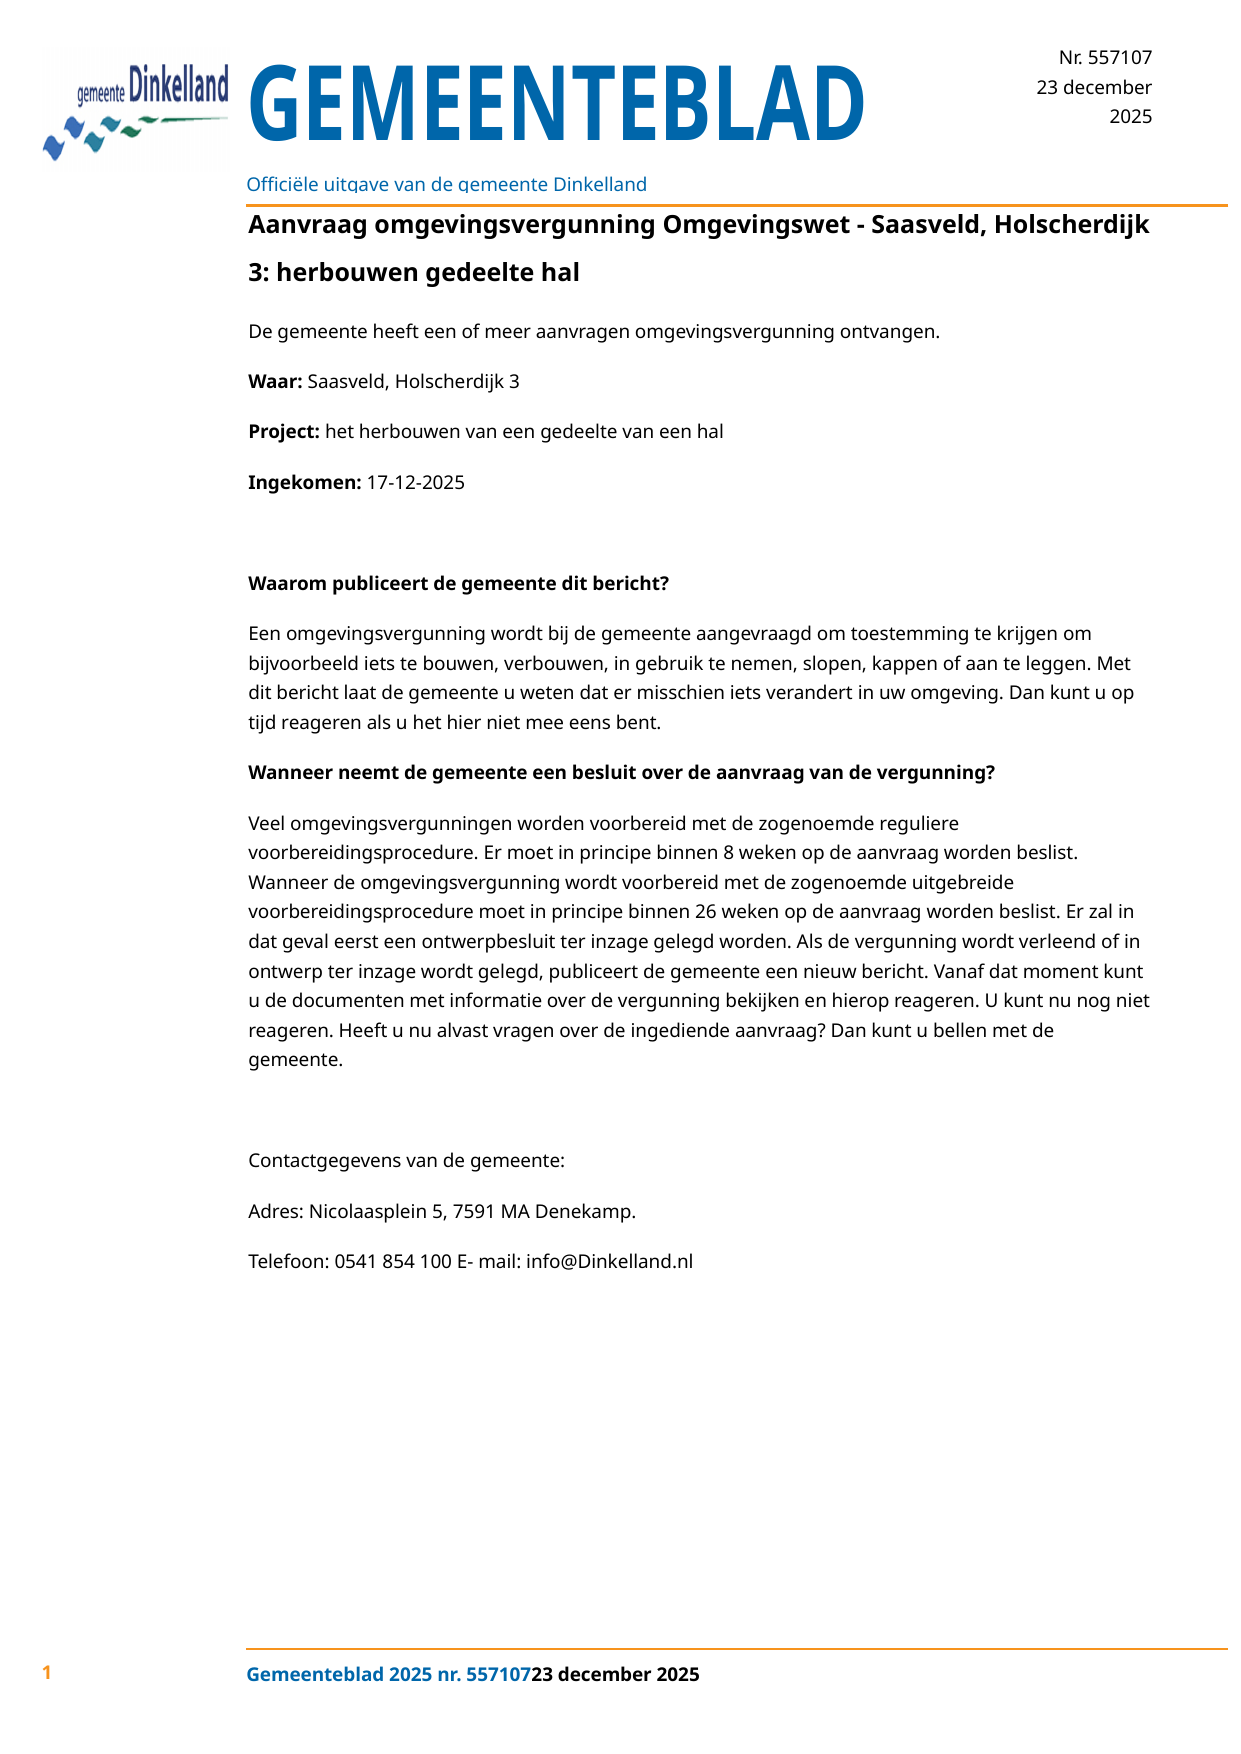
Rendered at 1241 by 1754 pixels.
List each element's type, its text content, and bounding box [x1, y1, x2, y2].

text Adres: Nicolaasplein 5, 7591 MA Denekamp. [248, 1198, 1152, 1224]
picture [41, 47, 231, 172]
text Veel omgevingsvergunningen worden voorbereid met de zogenoemde reguliere voorbereidingsprocedure. Er moet in principe binnen 8 weken op de aanvraag worden beslist. Wanneer de omgevingsvergunning wordt voorbereid met de zogenoemde uitgebreide voorbereidingsprocedure moet in principe binnen 26 weken op de aanvraag worden beslist. Er zal in dat geval eerst een ontwerpbesluit ter inzage gelegd worden. Als de vergunning wordt verleend of in ontwerp ter inzage wordt gelegd, publiceert de gemeente een nieuw bericht. Vanaf dat moment kunt u de documenten met informatie over de vergunning bekijken en hierop reageren. U kunt nu nog niet reageren. Heeft u nu alvast vragen over de ingediende aanvraag? Dan kunt u bellen met de gemeente. [248, 810, 1152, 1072]
text Aanvraag omgevingsvergunning Omgevingswet - Saasveld, Holscherdijk 3: herbouwen gedeelte hal [248, 207, 1152, 288]
text Telefoon: 0541 854 100 E- mail: info@Dinkelland.nl [248, 1248, 1152, 1274]
text Wanneer neemt de gemeente een besluit over de aanvraag van de vergunning? [248, 759, 1152, 785]
text Contactgegevens van de gemeente: [248, 1147, 1152, 1173]
text Waarom publiceert de gemeente dit bericht? [248, 570, 1152, 596]
text De gemeente heeft een of meer aanvragen omgevingsvergunning ontvangen. [248, 318, 1152, 344]
text Een omgevingsvergunning wordt bij de gemeente aangevraagd om toestemming te krijgen om bijvoorbeeld iets te bouwen, verbouwen, in gebruik te nemen, slopen, kappen of aan te leggen. Met dit bericht laat de gemeente u weten dat er misschien iets verandert in uw omgeving. Dan kunt u op tijd reageren als u het hier niet mee eens bent. [248, 620, 1152, 735]
text Ingekomen: 17-12-2025 [248, 469, 1152, 495]
text Project: het herbouwen van een gedeelte van een hal [248, 419, 1152, 444]
text Waar: Saasveld, Holscherdijk 3 [248, 368, 1152, 394]
